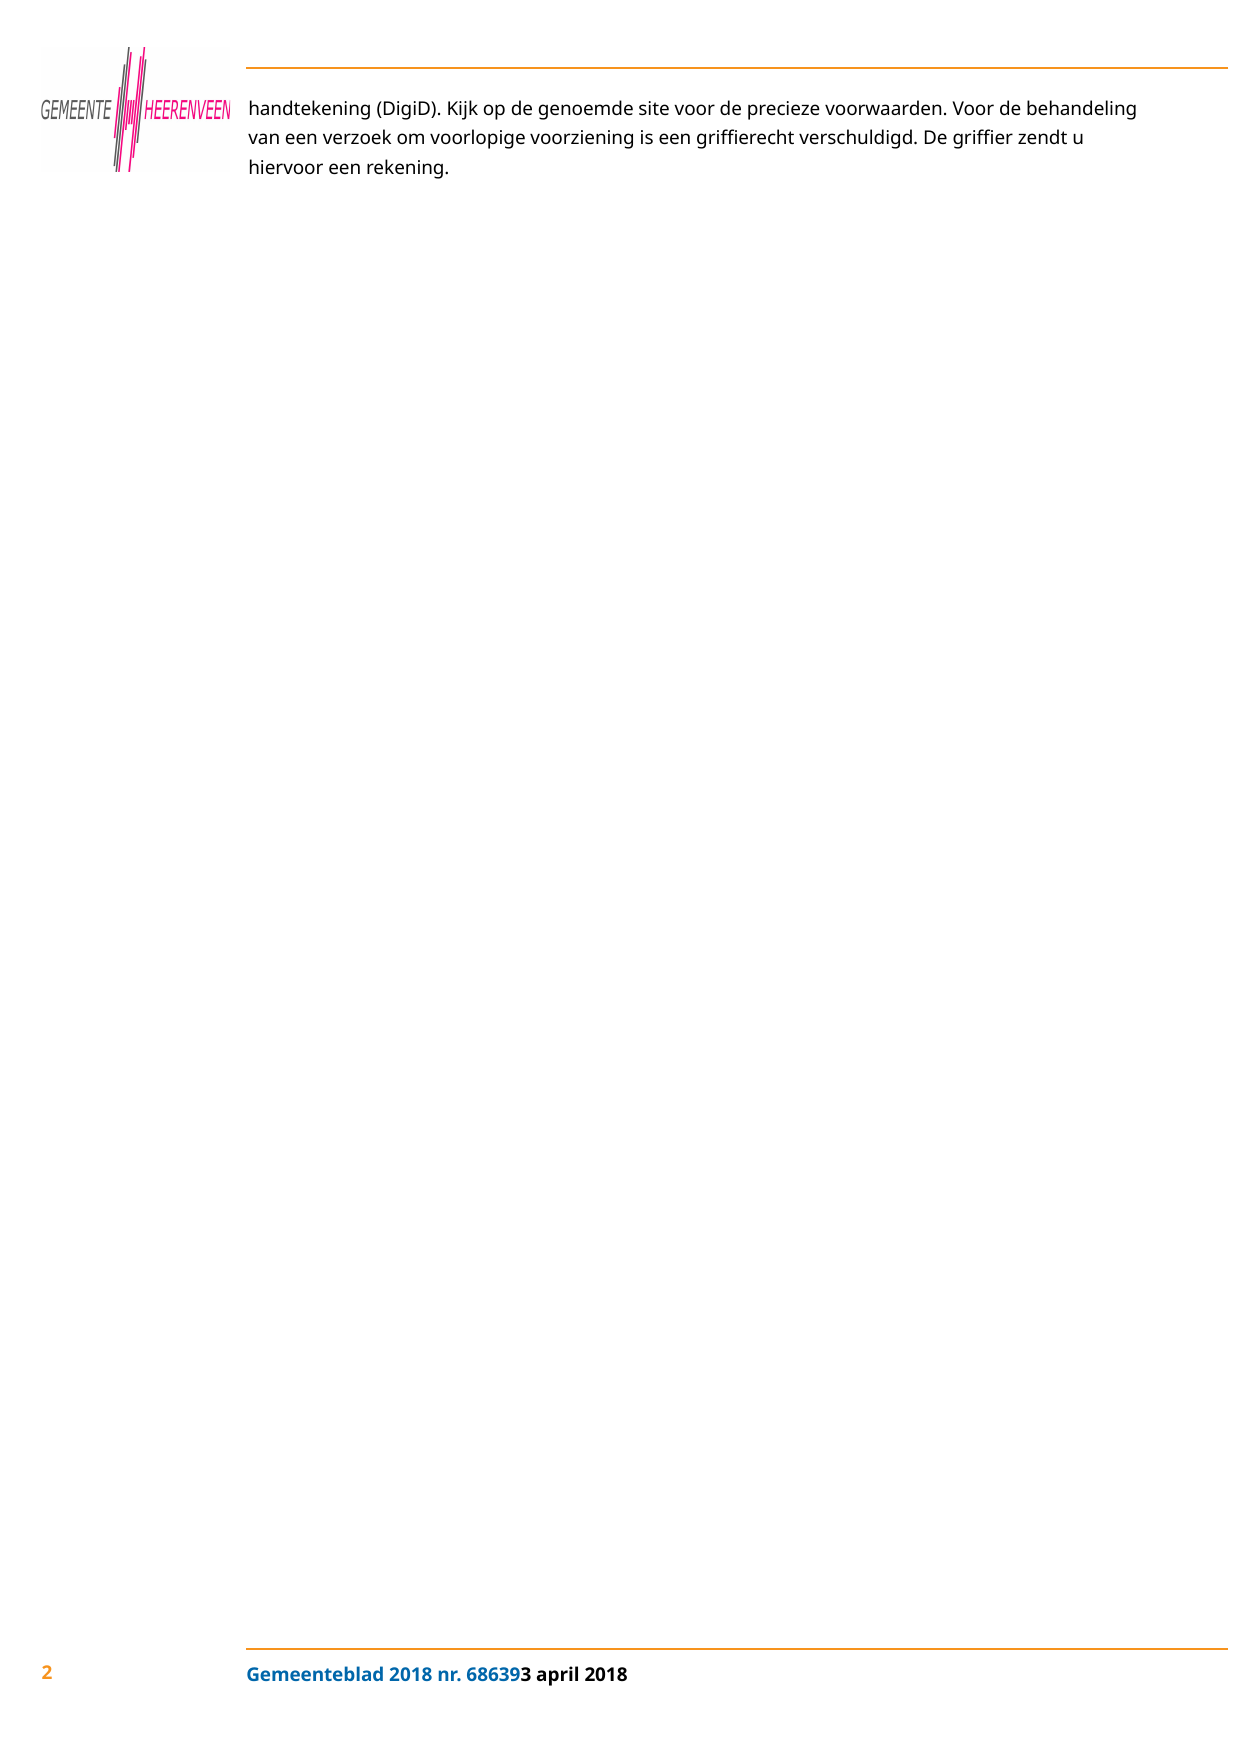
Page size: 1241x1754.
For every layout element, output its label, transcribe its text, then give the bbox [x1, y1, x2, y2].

text handtekening (DigiD). Kijk op de genoemde site voor de precieze voorwaarden. Voor de behandeling van een verzoek om voorlopige voorziening is een griffierecht verschuldigd. De griffier zendt u hiervoor een rekening. [248, 95, 1152, 180]
picture [41, 47, 231, 172]
